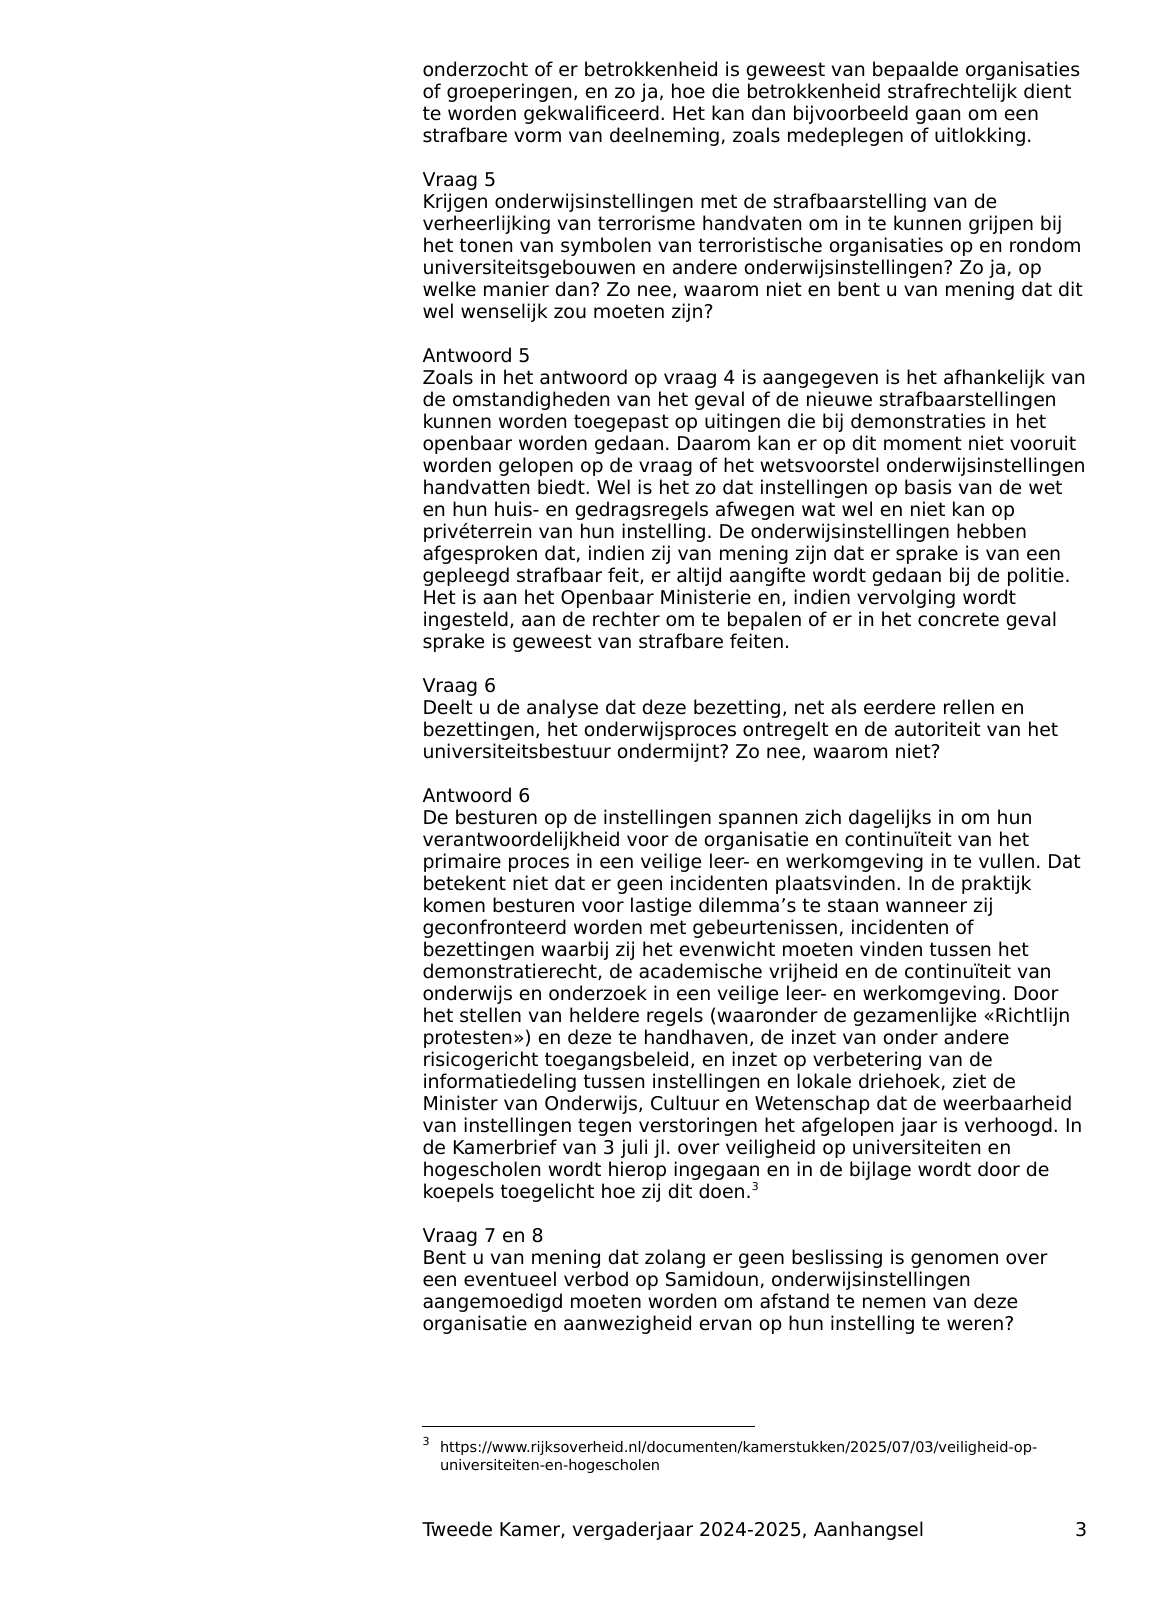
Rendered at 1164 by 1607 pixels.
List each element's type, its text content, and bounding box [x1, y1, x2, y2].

text onderzocht of er betrokkenheid is geweest van bepaalde organisaties of groeperingen, en zo ja, hoe die betrokkenheid strafrechtelijk dient te worden gekwalificeerd. Het kan dan bijvoorbeeld gaan om een strafbare vorm van deelneming, zoals medeplegen of uitlokking. [422, 59, 1087, 147]
text Vraag 5 [422, 169, 1087, 191]
text Vraag 6 [422, 675, 1087, 697]
text https://www.rijksoverheid.nl/documenten/kamerstukken/2025/07/03/veiligheid-op-universiteiten-en-hogescholen [422, 1435, 1087, 1474]
text Vraag 7 en 8 [422, 1225, 1087, 1247]
text Zoals in het antwoord op vraag 4 is aangegeven is het afhankelijk van de omstandigheden van het geval of de nieuwe strafbaarstellingen kunnen worden toegepast op uitingen die bij demonstraties in het openbaar worden gedaan. Daarom kan er op dit moment niet vooruit worden gelopen op de vraag of het wetsvoorstel onderwijsinstellingen handvatten biedt. Wel is het zo dat instellingen op basis van de wet en hun huis- en gedragsregels afwegen wat wel en niet kan op privéterrein van hun instelling. De onderwijsinstellingen hebben afgesproken dat, indien zij van mening zijn dat er sprake is van een gepleegd strafbaar feit, er altijd aangifte wordt gedaan bij de politie. Het is aan het Openbaar Ministerie en, indien vervolging wordt ingesteld, aan de rechter om te bepalen of er in het concrete geval sprake is geweest van strafbare feiten. [422, 367, 1087, 653]
text Bent u van mening dat zolang er geen beslissing is genomen over een eventueel verbod op Samidoun, onderwijsinstellingen aangemoedigd moeten worden om afstand te nemen van deze organisatie en aanwezigheid ervan op hun instelling te weren? [422, 1247, 1087, 1335]
text Antwoord 6 [422, 785, 1087, 807]
text De besturen op de instellingen spannen zich dagelijks in om hun verantwoordelijkheid voor de organisatie en continuïteit van het primaire proces in een veilige leer- en werkomgeving in te vullen. Dat betekent niet dat er geen incidenten plaatsvinden. In de praktijk komen besturen voor lastige dilemma’s te staan wanneer zij geconfronteerd worden met gebeurtenissen, incidenten of bezettingen waarbij zij het evenwicht moeten vinden tussen het demonstratierecht, de academische vrijheid en de continuïteit van onderwijs en onderzoek in een veilige leer- en werkomgeving. Door het stellen van heldere regels (waaronder de gezamenlijke «Richtlijn protesten») en deze te handhaven, de inzet van onder andere risicogericht toegangsbeleid, en inzet op verbetering van de informatiedeling tussen instellingen en lokale driehoek, ziet de Minister van Onderwijs, Cultuur en Wetenschap dat de weerbaarheid van instellingen tegen verstoringen het afgelopen jaar is verhoogd. In de Kamerbrief van 3 juli jl. over veiligheid op universiteiten en hogescholen wordt hierop ingegaan en in de bijlage wordt door de koepels toegelicht hoe zij dit doen. [422, 807, 1087, 1203]
text Krijgen onderwijsinstellingen met de strafbaarstelling van de verheerlijking van terrorisme handvaten om in te kunnen grijpen bij het tonen van symbolen van terroristische organisaties op en rondom universiteitsgebouwen en andere onderwijsinstellingen? Zo ja, op welke manier dan? Zo nee, waarom niet en bent u van mening dat dit wel wenselijk zou moeten zijn? [422, 191, 1087, 323]
text Deelt u de analyse dat deze bezetting, net als eerdere rellen en bezettingen, het onderwijsproces ontregelt en de autoriteit van het universiteitsbestuur ondermijnt? Zo nee, waarom niet? [422, 697, 1087, 763]
text Antwoord 5 [422, 345, 1087, 367]
